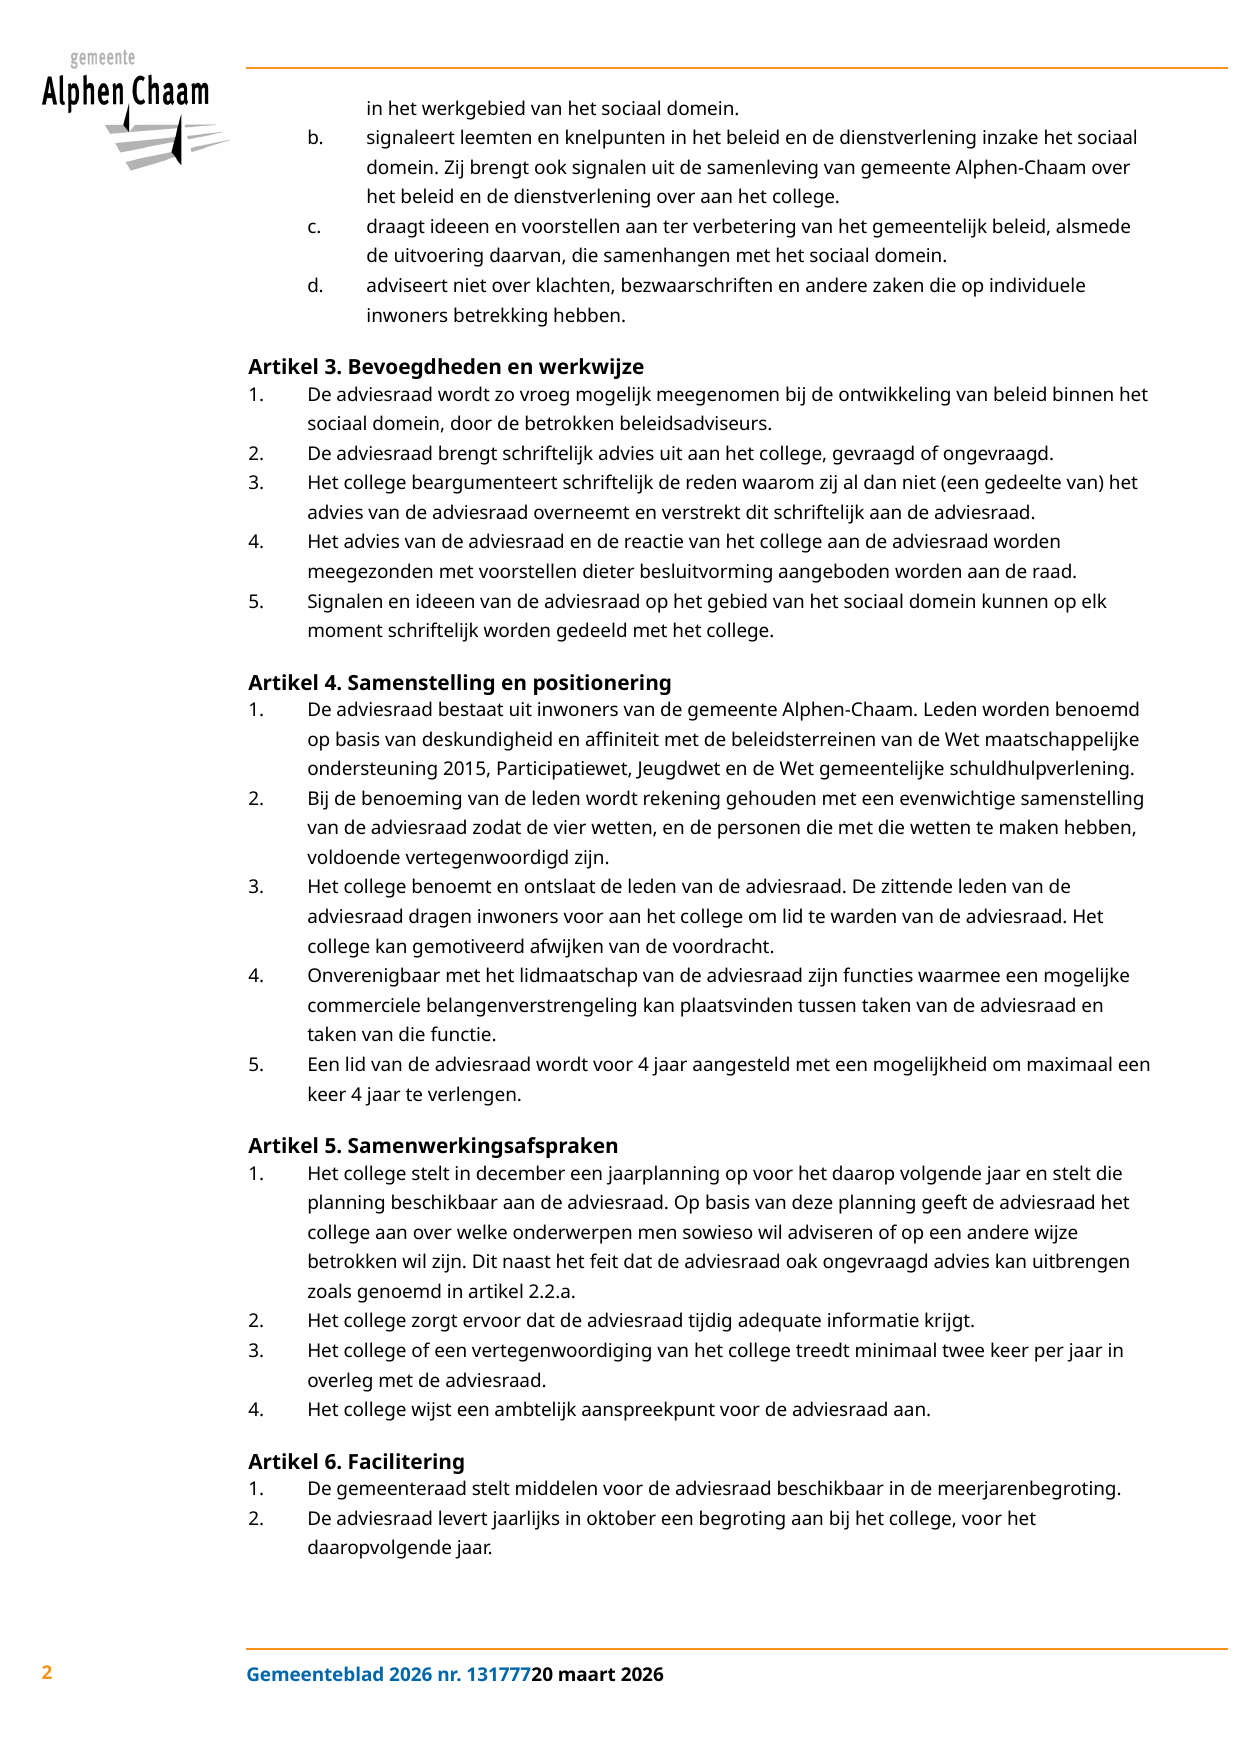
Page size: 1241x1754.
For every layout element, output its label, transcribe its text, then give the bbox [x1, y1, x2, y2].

list Het college benoemt en ontslaat de leden van de adviesraad. De zittende leden van de adviesraad dragen inwoners voor aan het college om lid te warden van de adviesraad. Het college kan gemotiveerd afwijken van de voordracht. [248, 874, 1152, 959]
list De adviesraad levert jaarlijks in oktober een begroting aan bij het college, voor het daaropvolgende jaar. [248, 1505, 1152, 1560]
list Het college zorgt ervoor dat de adviesraad tijdig adequate informatie krijgt. [248, 1308, 1152, 1333]
list Onverenigbaar met het lidmaatschap van de adviesraad zijn functies waarmee een mogelijke commerciele belangenverstrengeling kan plaatsvinden tussen taken van de adviesraad en taken van die functie. [248, 962, 1152, 1047]
list Het college stelt in december een jaarplanning op voor het daarop volgende jaar en stelt die planning beschikbaar aan de adviesraad. Op basis van deze planning geeft de adviesraad het college aan over welke onderwerpen men sowieso wil adviseren of op een andere wijze betrokken wil zijn. Dit naast het feit dat de adviesraad oak ongevraagd advies kan uitbrengen zoals genoemd in artikel 2.2.a. [248, 1160, 1152, 1304]
list in het werkgebied van het sociaal domein. [307, 95, 1152, 121]
picture [41, 47, 231, 172]
list adviseert niet over klachten, bezwaarschriften en andere zaken die op individuele inwoners betrekking hebben. [307, 272, 1152, 328]
list Een lid van de adviesraad wordt voor 4 jaar aangesteld met een mogelijkheid om maximaal een keer 4 jaar te verlengen. [248, 1051, 1152, 1107]
list Signalen en ideeen van de adviesraad op het gebied van het sociaal domein kunnen op elk moment schriftelijk worden gedeeld met het college. [248, 588, 1152, 643]
list draagt ideeen en voorstellen aan ter verbetering van het gemeentelijk beleid, alsmede de uitvoering daarvan, die samenhangen met het sociaal domein. [307, 213, 1152, 268]
text Artikel 3. Bevoegdheden en werkwijze [248, 352, 1152, 381]
list signaleert leemten en knelpunten in het beleid en de dienstverlening inzake het sociaal domein. Zij brengt ook signalen uit de samenleving van gemeente Alphen-Chaam over het beleid en de dienstverlening over aan het college. [307, 124, 1152, 209]
list De gemeenteraad stelt middelen voor de adviesraad beschikbaar in de meerjarenbegroting. [248, 1475, 1152, 1501]
list De adviesraad brengt schriftelijk advies uit aan het college, gevraagd of ongevraagd. [248, 440, 1152, 466]
list Het advies van de adviesraad en de reactie van het college aan de adviesraad worden meegezonden met voorstellen dieter besluitvorming aangeboden worden aan de raad. [248, 529, 1152, 584]
list De adviesraad bestaat uit inwoners van de gemeente Alphen-Chaam. Leden worden benoemd op basis van deskundigheid en affiniteit met de beleidsterreinen van de Wet maatschappelijke ondersteuning 2015, Participatiewet, Jeugdwet en de Wet gemeentelijke schuldhulpverlening. [248, 696, 1152, 781]
list Het college beargumenteert schriftelijk de reden waarom zij al dan niet (een gedeelte van) het advies van de adviesraad overneemt en verstrekt dit schriftelijk aan de adviesraad. [248, 469, 1152, 525]
list Bij de benoeming van de leden wordt rekening gehouden met een evenwichtige samenstelling van de adviesraad zodat de vier wetten, en de personen die met die wetten te maken hebben, voldoende vertegenwoordigd zijn. [248, 785, 1152, 870]
text Artikel 4. Samenstelling en positionering [248, 668, 1152, 696]
text Artikel 6. Facilitering [248, 1447, 1152, 1475]
text Artikel 5. Samenwerkingsafspraken [248, 1131, 1152, 1160]
list De adviesraad wordt zo vroeg mogelijk meegenomen bij de ontwikkeling van beleid binnen het sociaal domein, door de betrokken beleidsadviseurs. [248, 381, 1152, 436]
list Het college of een vertegenwoordiging van het college treedt minimaal twee keer per jaar in overleg met de adviesraad. [248, 1337, 1152, 1392]
list Het college wijst een ambtelijk aanspreekpunt voor de adviesraad aan. [248, 1396, 1152, 1422]
